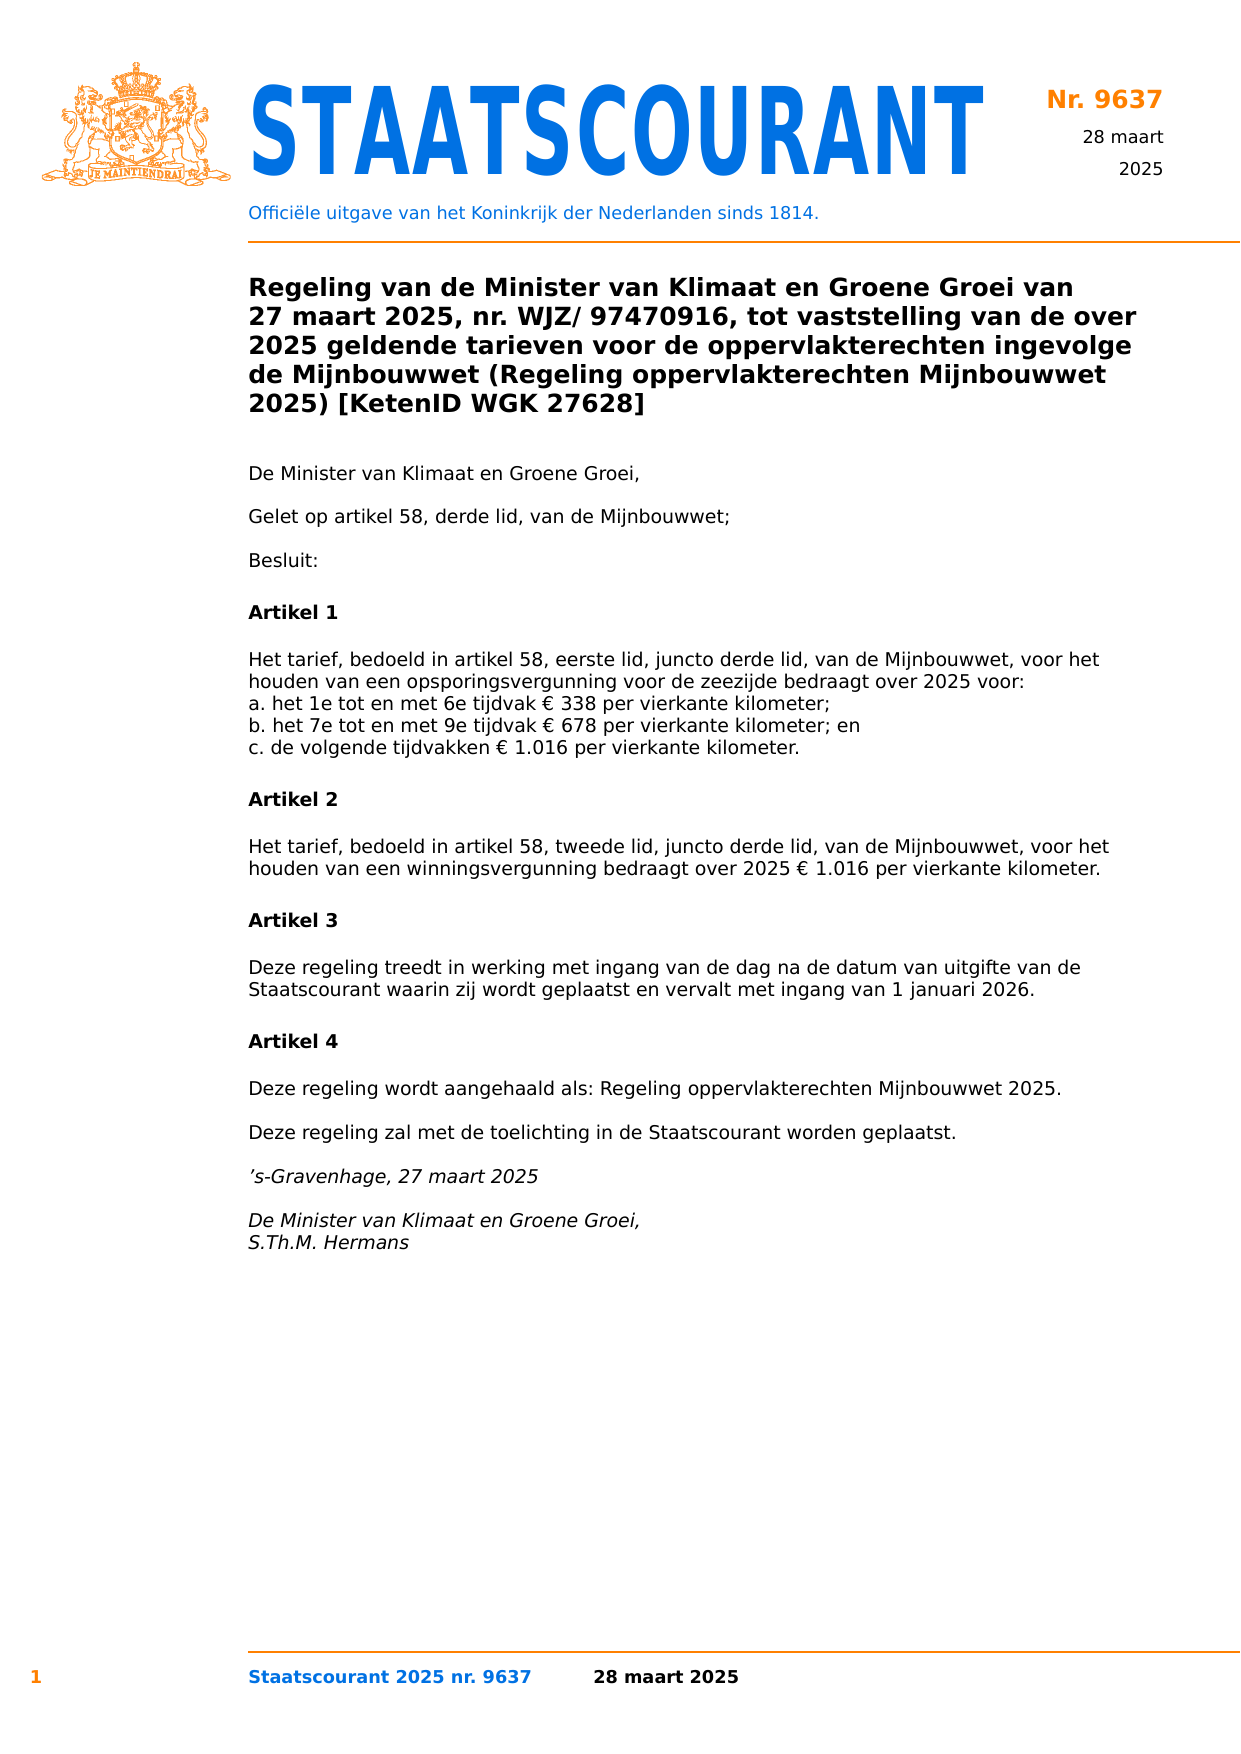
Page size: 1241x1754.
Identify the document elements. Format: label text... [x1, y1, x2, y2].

text ’s-Gravenhage, 27 maart 2025 [248, 1166, 1163, 1188]
subtitle Artikel 4 [248, 1031, 1163, 1053]
table_header STAATSCOURANT [248, 62, 998, 203]
picture [41, 62, 231, 186]
text c. de volgende tijdvakken € 1.016 per vierkante kilometer. [248, 737, 1163, 759]
table_cell Officiële uitgave van het Koninkrijk der Nederlanden sinds 1814. [248, 203, 1240, 241]
text De Minister van Klimaat en Groene Groei, [248, 463, 1163, 484]
text De Minister van Klimaat en Groene Groei, S.Th.M. Hermans [248, 1209, 1163, 1253]
table_header [25, 62, 248, 241]
text a. het 1e tot en met 6e tijdvak € 338 per vierkante kilometer; [248, 693, 1163, 715]
subtitle Artikel 1 [248, 602, 1163, 624]
text Deze regeling wordt aangehaald als: Regeling oppervlakterechten Mijnbouwwet 2025. [248, 1078, 1163, 1100]
table_cell 28 maart [998, 121, 1240, 153]
text Gelet op artikel 58, derde lid, van de Mijnbouwwet; [248, 506, 1163, 528]
text Het tarief, bedoeld in artikel 58, tweede lid, juncto derde lid, van de Mijnbouwwet, voor het houden van een winningsvergunning bedraagt over 2025 € 1.016 per vierkante kilometer. [248, 836, 1163, 880]
text Deze regeling zal met de toelichting in de Staatscourant worden geplaatst. [248, 1122, 1163, 1144]
subtitle Artikel 3 [248, 910, 1163, 932]
subtitle Regeling van de Minister van Klimaat en Groene Groei van 27 maart 2025, nr. WJZ/ 97470916, tot vaststelling van de over 2025 geldende tarieven voor de oppervlakterechten ingevolge de Mijnbouwwet (Regeling oppervlakterechten Mijnbouwwet 2025) [KetenID WGK 27628] [248, 273, 1163, 419]
table_header Nr. 9637 [998, 62, 1240, 121]
table_cell 2025 [998, 153, 1240, 203]
subtitle Artikel 2 [248, 789, 1163, 811]
text b. het 7e tot en met 9e tijdvak € 678 per vierkante kilometer; en [248, 715, 1163, 737]
text Besluit: [248, 550, 1163, 572]
text Deze regeling treedt in werking met ingang van de dag na de datum van uitgifte van de Staatscourant waarin zij wordt geplaatst en vervalt met ingang van 1 januari 2026. [248, 957, 1163, 1001]
text Het tarief, bedoeld in artikel 58, eerste lid, juncto derde lid, van de Mijnbouwwet, voor het houden van een opsporingsvergunning voor de zeezijde bedraagt over 2025 voor: [248, 649, 1163, 693]
